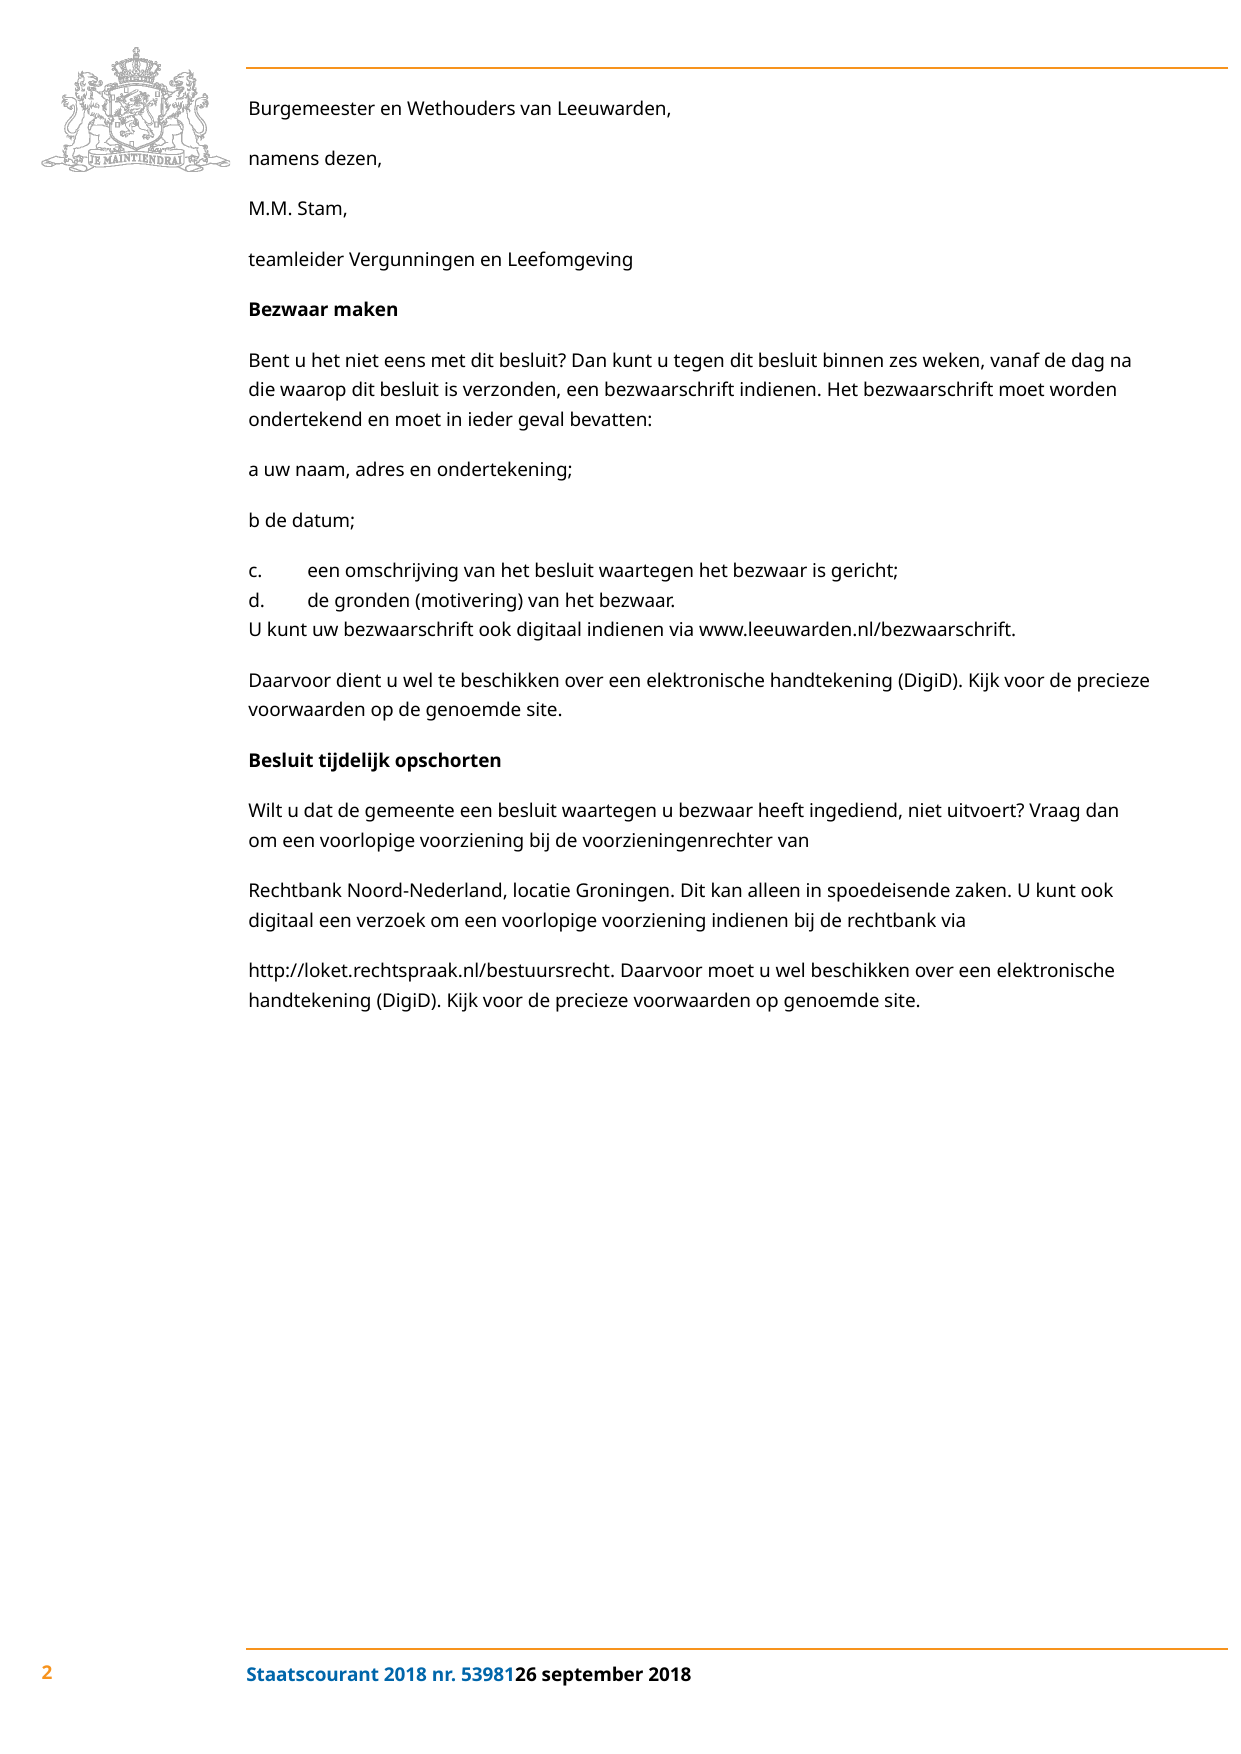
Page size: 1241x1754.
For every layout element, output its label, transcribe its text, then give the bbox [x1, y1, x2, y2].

picture [41, 47, 231, 172]
text b de datum; [248, 507, 1152, 533]
text U kunt uw bezwaarschrift ook digitaal indienen via www.leeuwarden.nl/bezwaarschrift. [248, 616, 1152, 642]
text Rechtbank Noord-Nederland, locatie Groningen. Dit kan alleen in spoedeisende zaken. U kunt ook digitaal een verzoek om een voorlopige voorziening indienen bij de rechtbank via [248, 877, 1152, 933]
text Bent u het niet eens met dit besluit? Dan kunt u tegen dit besluit binnen zes weken, vanaf de dag na die waarop dit besluit is verzonden, een bezwaarschrift indienen. Het bezwaarschrift moet worden ondertekend en moet in ieder geval bevatten: [248, 347, 1152, 432]
text Wilt u dat de gemeente een besluit waartegen u bezwaar heeft ingediend, niet uitvoert? Vraag dan om een voorlopige voorziening bij de voorzieningenrechter van [248, 797, 1152, 853]
list een omschrijving van het besluit waartegen het bezwaar is gericht; [248, 557, 1152, 583]
text Bezwaar maken [248, 296, 1152, 322]
text teamleider Vergunningen en Leefomgeving [248, 246, 1152, 272]
text Daarvoor dient u wel te beschikken over een elektronische handtekening (DigiD). Kijk voor de precieze voorwaarden op de genoemde site. [248, 667, 1152, 722]
text Besluit tijdelijk opschorten [248, 747, 1152, 773]
list de gronden (motivering) van het bezwaar. [248, 587, 1152, 613]
text a uw naam, adres en ondertekening; [248, 456, 1152, 482]
text http://loket.rechtspraak.nl/bestuursrecht. Daarvoor moet u wel beschikken over een elektronische handtekening (DigiD). Kijk voor de precieze voorwaarden op genoemde site. [248, 957, 1152, 1013]
text namens dezen, [248, 145, 1152, 171]
text M.M. Stam, [248, 196, 1152, 221]
text Burgemeester en Wethouders van Leeuwarden, [248, 95, 1152, 121]
